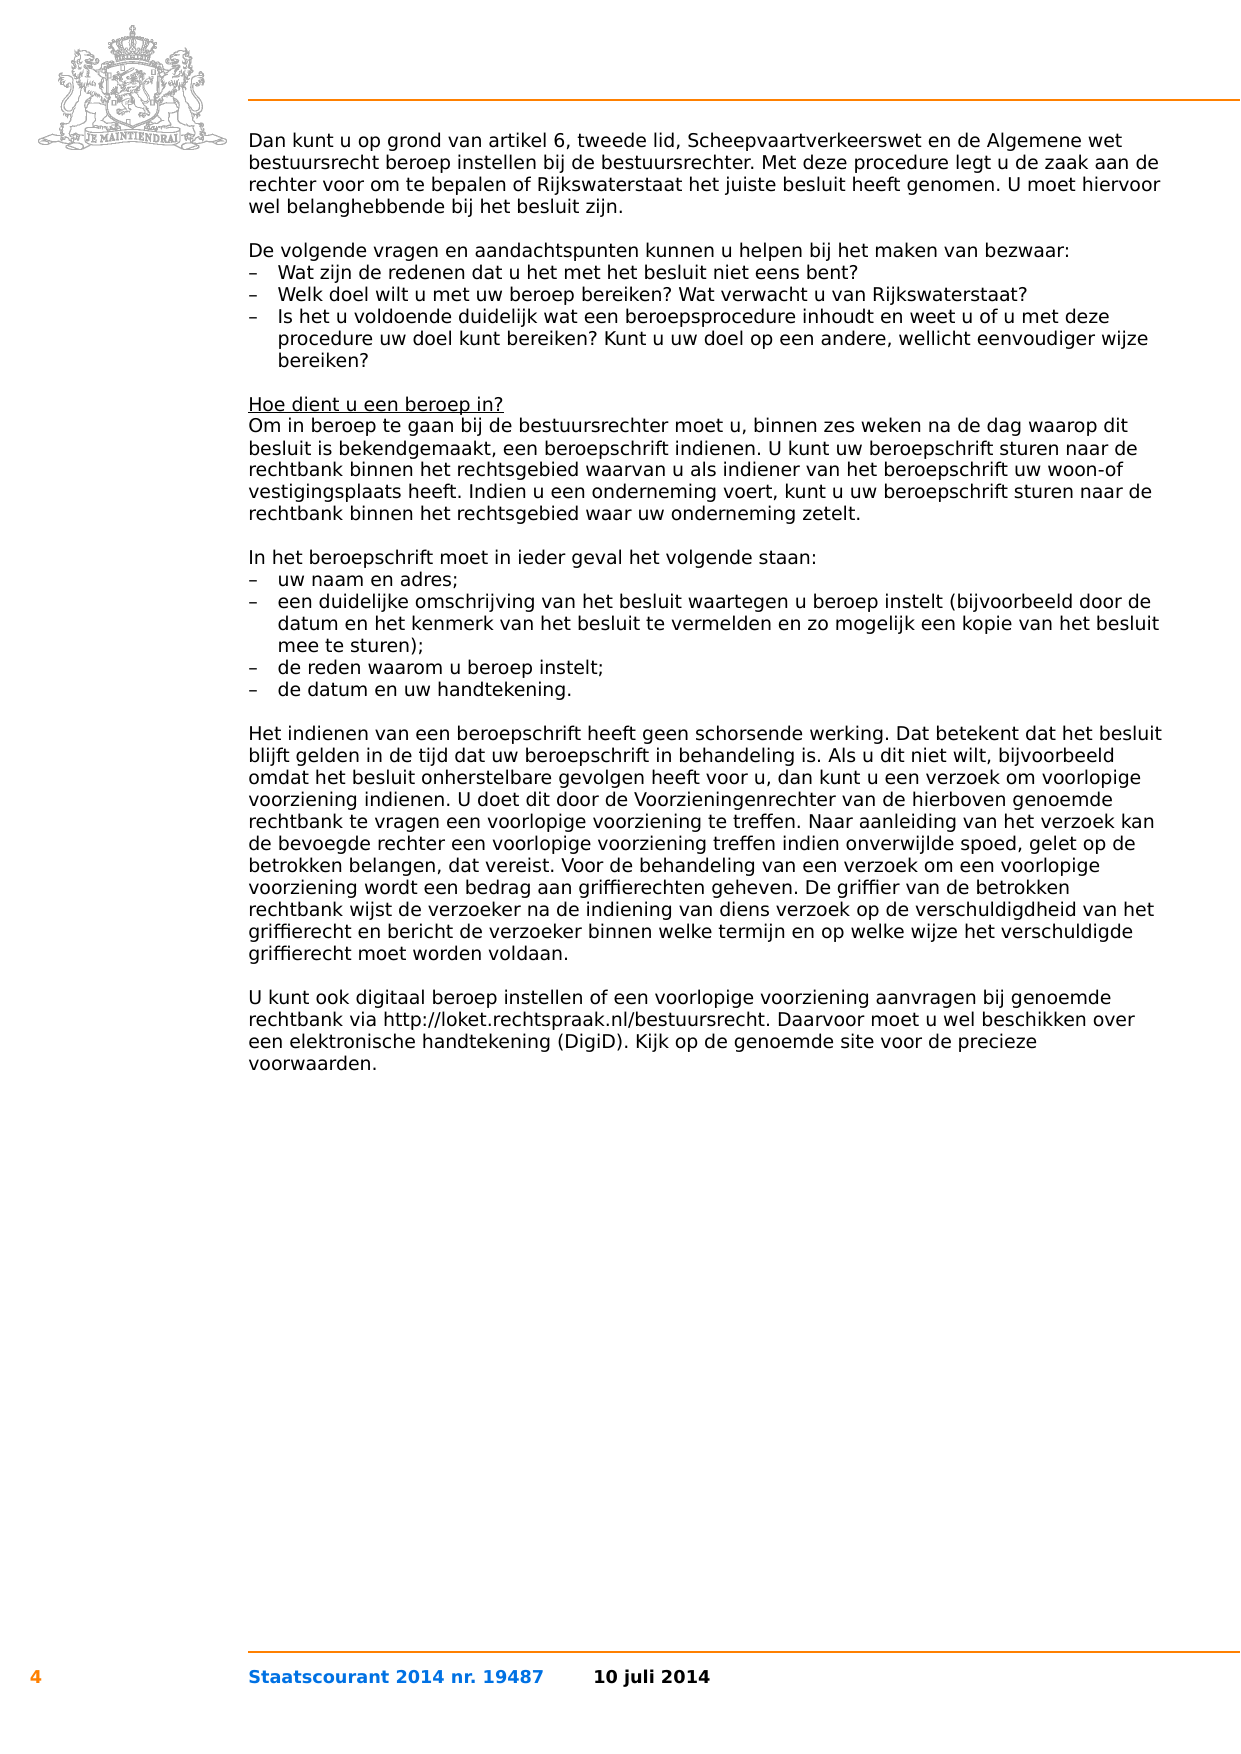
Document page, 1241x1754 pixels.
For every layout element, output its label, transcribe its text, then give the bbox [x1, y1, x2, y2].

text – uw naam en adres; [248, 569, 1163, 591]
text Dan kunt u op grond van artikel 6, tweede lid, Scheepvaartverkeerswet en de Algemene wet bestuursrecht beroep instellen bij de bestuursrechter. Met deze procedure legt u de zaak aan de rechter voor om te bepalen of Rijkswaterstaat het juiste besluit heeft genomen. U moet hiervoor wel belanghebbende bij het besluit zijn. [248, 130, 1163, 218]
text U kunt ook digitaal beroep instellen of een voorlopige voorziening aanvragen bij genoemde rechtbank via http://loket.rechtspraak.nl/bestuursrecht. Daarvoor moet u wel beschikken over een elektronische handtekening (DigiD). Kijk op de genoemde site voor de precieze voorwaarden. [248, 987, 1163, 1074]
text – de reden waarom u beroep instelt; [248, 657, 1163, 679]
text – Wat zijn de redenen dat u het met het besluit niet eens bent? [248, 262, 1163, 284]
text Om in beroep te gaan bij de bestuursrechter moet u, binnen zes weken na de dag waarop dit besluit is bekendgemaakt, een beroepschrift indienen. U kunt uw beroepschrift sturen naar de rechtbank binnen het rechtsgebied waarvan u als indiener van het beroepschrift uw woon-of vestigingsplaats heeft. Indien u een onderneming voert, kunt u uw beroepschrift sturen naar de rechtbank binnen het rechtsgebied waar uw onderneming zetelt. [248, 415, 1163, 525]
text – Is het u voldoende duidelijk wat een beroepsprocedure inhoudt en weet u of u met deze procedure uw doel kunt bereiken? Kunt u uw doel op een andere, wellicht eenvoudiger wijze bereiken? [248, 306, 1163, 372]
picture [38, 25, 227, 150]
text De volgende vragen en aandachtspunten kunnen u helpen bij het maken van bezwaar: [248, 240, 1163, 262]
text Hoe dient u een beroep in? [248, 393, 1163, 415]
text Het indienen van een beroepschrift heeft geen schorsende werking. Dat betekent dat het besluit blijft gelden in de tijd dat uw beroepschrift in behandeling is. Als u dit niet wilt, bijvoorbeeld omdat het besluit onherstelbare gevolgen heeft voor u, dan kunt u een verzoek om voorlopige voorziening indienen. U doet dit door de Voorzieningenrechter van de hierboven genoemde rechtbank te vragen een voorlopige voorziening te treffen. Naar aanleiding van het verzoek kan de bevoegde rechter een voorlopige voorziening treffen indien onverwijlde spoed, gelet op de betrokken belangen, dat vereist. Voor de behandeling van een verzoek om een voorlopige voorziening wordt een bedrag aan griffierechten geheven. De griffier van de betrokken rechtbank wijst de verzoeker na de indiening van diens verzoek op de verschuldigdheid van het griffierecht en bericht de verzoeker binnen welke termijn en op welke wijze het verschuldigde griffierecht moet worden voldaan. [248, 723, 1163, 965]
text – Welk doel wilt u met uw beroep bereiken? Wat verwacht u van Rijkswaterstaat? [248, 284, 1163, 306]
text – een duidelijke omschrijving van het besluit waartegen u beroep instelt (bijvoorbeeld door de datum en het kenmerk van het besluit te vermelden en zo mogelijk een kopie van het besluit mee te sturen); [248, 591, 1163, 657]
text In het beroepschrift moet in ieder geval het volgende staan: [248, 547, 1163, 569]
text – de datum en uw handtekening. [248, 679, 1163, 701]
